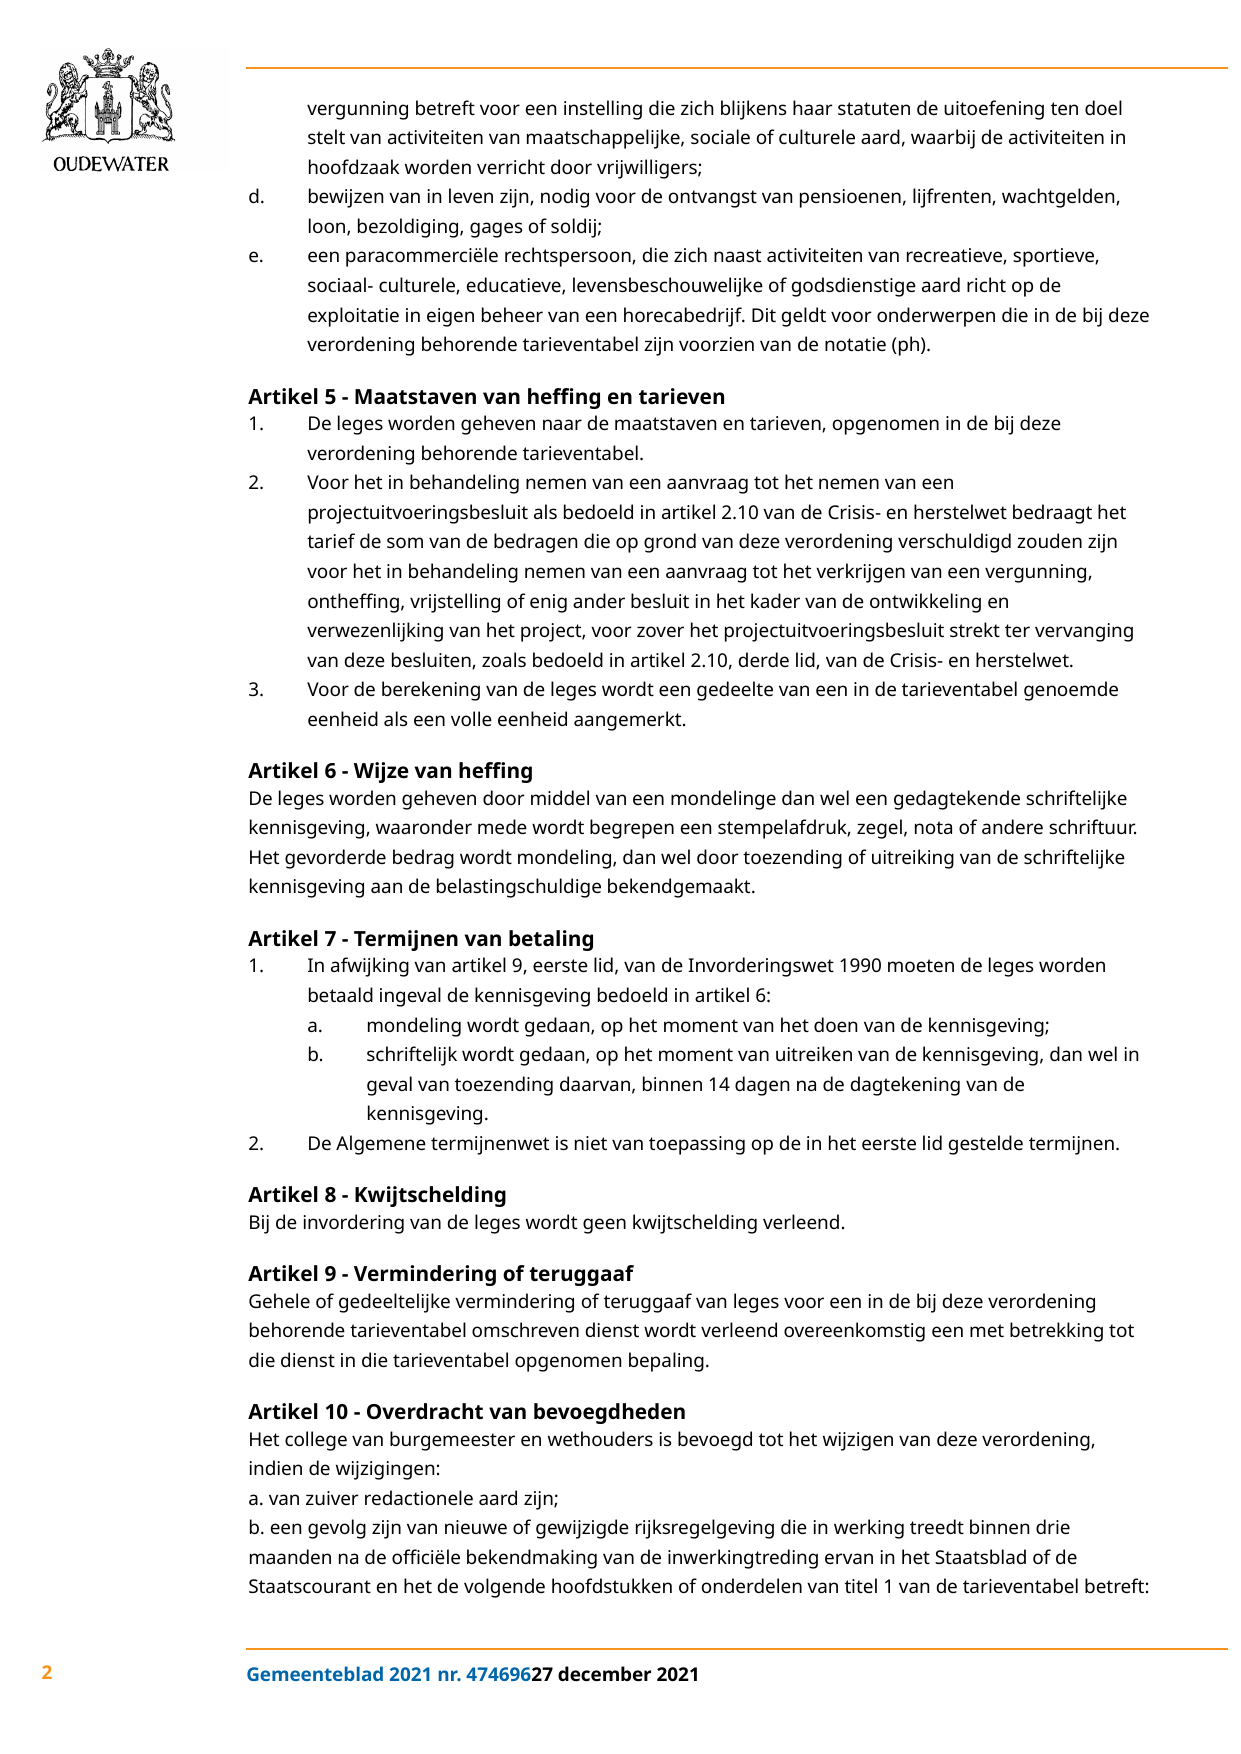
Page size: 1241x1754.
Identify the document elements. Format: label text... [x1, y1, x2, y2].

text Het college van burgemeester en wethouders is bevoegd tot het wijzigen van deze verordening, indien de wijzigingen: [248, 1426, 1152, 1481]
list vergunning betreft voor een instelling die zich blijkens haar statuten de uitoefening ten doel stelt van activiteiten van maatschappelijke, sociale of culturele aard, waarbij de activiteiten in hoofdzaak worden verricht door vrijwilligers; [248, 95, 1152, 180]
text Artikel 8 - Kwijtschelding [248, 1181, 1152, 1209]
text Artikel 6 - Wijze van heffing [248, 757, 1152, 785]
list Voor het in behandeling nemen van een aanvraag tot het nemen van een projectuitvoeringsbesluit als bedoeld in artikel 2.10 van de Crisis- en herstelwet bedraagt het tarief de som van de bedragen die op grond van deze verordening verschuldigd zouden zijn voor het in behandeling nemen van een aanvraag tot het verkrijgen van een vergunning, ontheffing, vrijstelling of enig ander besluit in het kader van de ontwikkeling en verwezenlijking van het project, voor zover het projectuitvoeringsbesluit strekt ter vervanging van deze besluiten, zoals bedoeld in artikel 2.10, derde lid, van de Crisis- en herstelwet. [248, 469, 1152, 673]
text Gehele of gedeeltelijke vermindering of teruggaaf van leges voor een in de bij deze verordening behorende tarieventabel omschreven dienst wordt verleend overeenkomstig een met betrekking tot die dienst in die tarieventabel opgenomen bepaling. [248, 1288, 1152, 1373]
list Voor de berekening van de leges wordt een gedeelte van een in de tarieventabel genoemde eenheid als een volle eenheid aangemerkt. [248, 677, 1152, 732]
text Artikel 9 - Vermindering of teruggaaf [248, 1259, 1152, 1288]
list De Algemene termijnenwet is niet van toepassing op de in het eerste lid gestelde termijnen. [248, 1130, 1152, 1156]
list De leges worden geheven naar de maatstaven en tarieven, opgenomen in de bij deze verordening behorende tarieventabel. [248, 410, 1152, 466]
list In afwijking van artikel 9, eerste lid, van de Invorderingswet 1990 moeten de leges worden betaald ingeval de kennisgeving bedoeld in artikel 6: [248, 953, 1152, 1008]
text a. van zuiver redactionele aard zijn; [248, 1485, 1152, 1511]
list mondeling wordt gedaan, op het moment van het doen van de kennisgeving; [307, 1012, 1152, 1037]
text Artikel 5 - Maatstaven van heffing en tarieven [248, 382, 1152, 410]
text Artikel 10 - Overdracht van bevoegdheden [248, 1397, 1152, 1426]
text De leges worden geheven door middel van een mondelinge dan wel een gedagtekende schriftelijke kennisgeving, waaronder mede wordt begrepen een stempelafdruk, zegel, nota of andere schriftuur. Het gevorderde bedrag wordt mondeling, dan wel door toezending of uitreiking van de schriftelijke kennisgeving aan de belastingschuldige bekendgemaakt. [248, 785, 1152, 899]
text Bij de invordering van de leges wordt geen kwijtschelding verleend. [248, 1209, 1152, 1235]
picture [41, 47, 231, 172]
list bewijzen van in leven zijn, nodig voor de ontvangst van pensioenen, lijfrenten, wachtgelden, loon, bezoldiging, gages of soldij; [248, 183, 1152, 239]
text b. een gevolg zijn van nieuwe of gewijzigde rijksregelgeving die in werking treedt binnen drie maanden na de officiële bekendmaking van de inwerkingtreding ervan in het Staatsblad of de Staatscourant en het de volgende hoofdstukken of onderdelen van titel 1 van de tarieventabel betreft: [248, 1514, 1152, 1599]
list schriftelijk wordt gedaan, op het moment van uitreiken van de kennisgeving, dan wel in geval van toezending daarvan, binnen 14 dagen na de dagtekening van de kennisgeving. [307, 1041, 1152, 1126]
text Artikel 7 - Termijnen van betaling [248, 924, 1152, 953]
list een paracommerciële rechtspersoon, die zich naast activiteiten van recreatieve, sportieve, sociaal- culturele, educatieve, levensbeschouwelijke of godsdienstige aard richt op de exploitatie in eigen beheer van een horecabedrijf. Dit geldt voor onderwerpen die in de bij deze verordening behorende tarieventabel zijn voorzien van de notatie (ph). [248, 243, 1152, 357]
